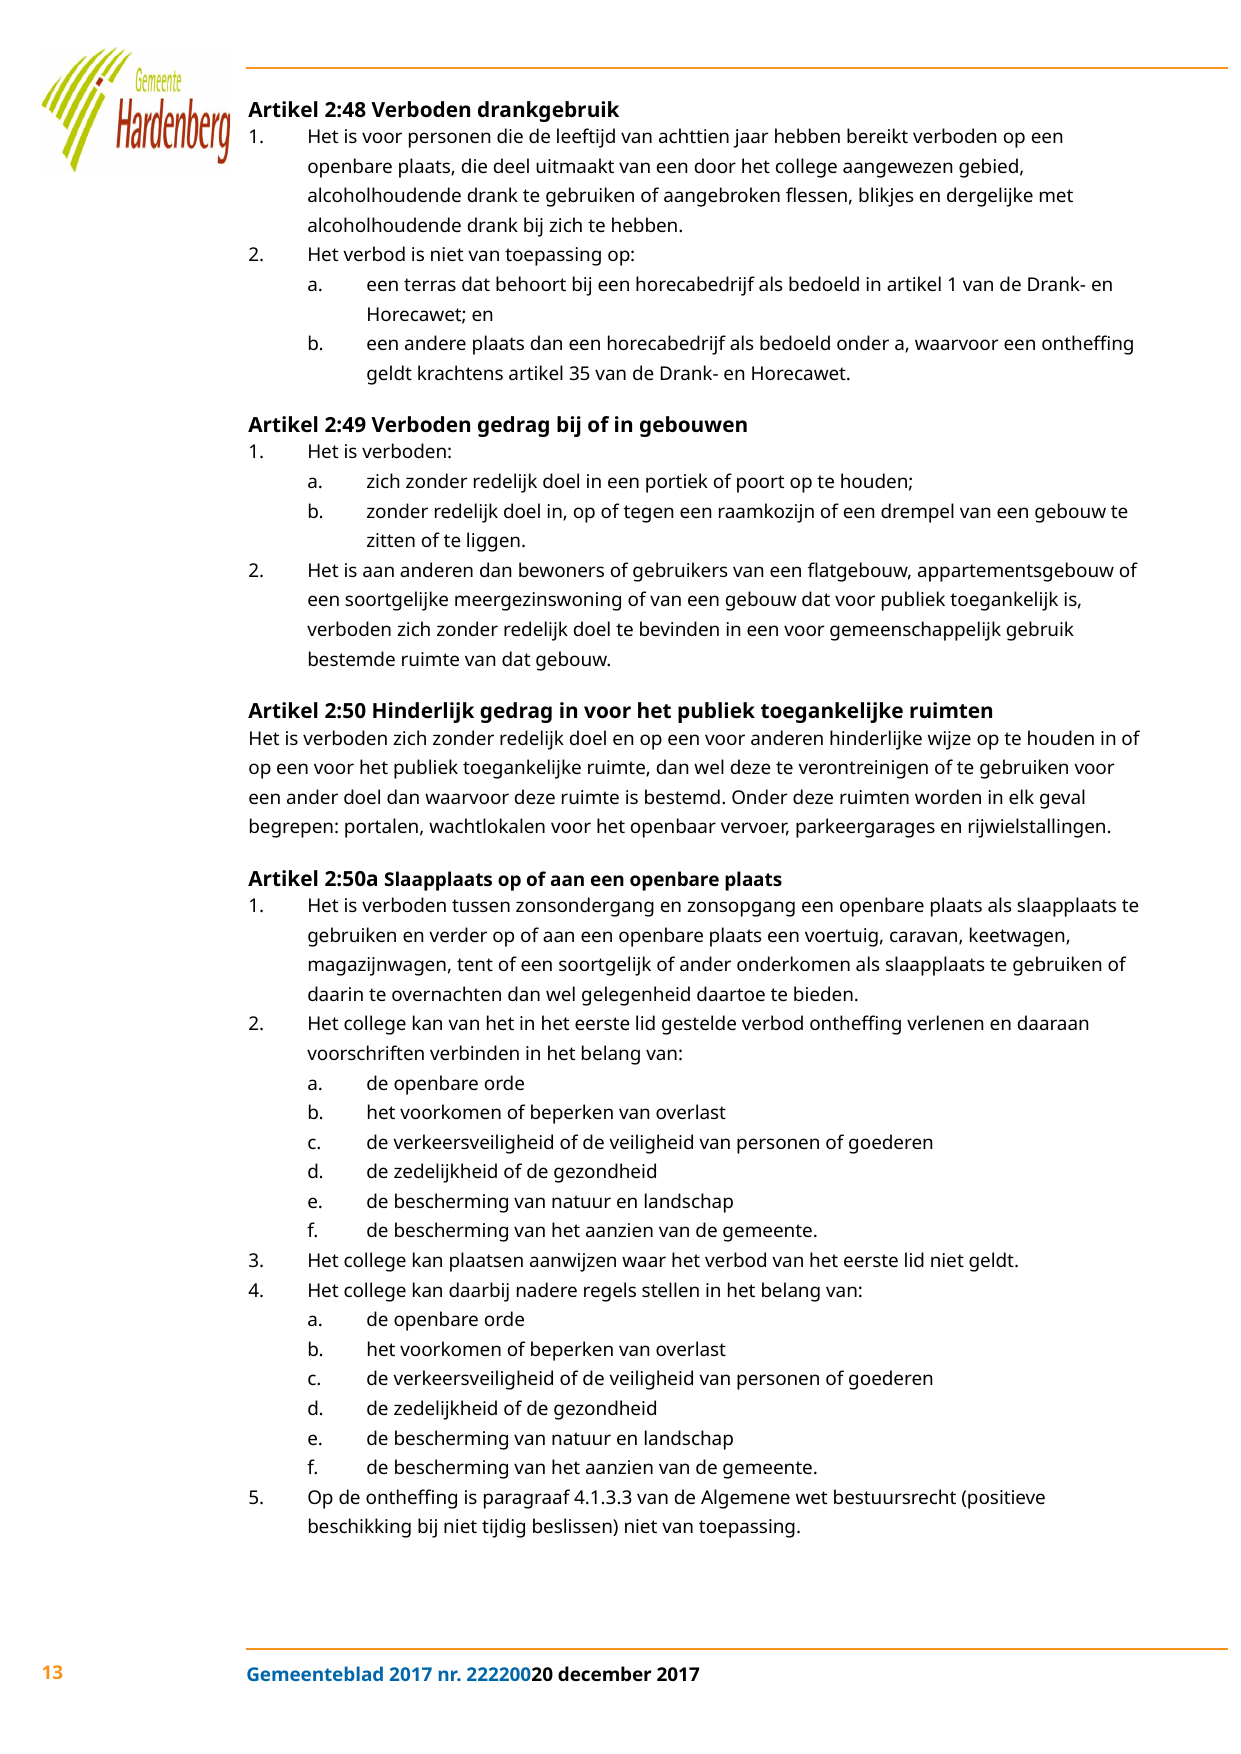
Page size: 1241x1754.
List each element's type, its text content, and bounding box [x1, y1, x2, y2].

list de bescherming van natuur en landschap [307, 1188, 1152, 1214]
list de zedelijkheid of de gezondheid [307, 1395, 1152, 1421]
list zonder redelijk doel in, op of tegen een raamkozijn of een drempel van een gebouw te zitten of te liggen. [307, 498, 1152, 553]
list de openbare orde [307, 1306, 1152, 1332]
list een terras dat behoort bij een horecabedrijf als bedoeld in artikel 1 van de Drank- en Horecawet; en [307, 271, 1152, 326]
picture [41, 47, 231, 172]
text Artikel 2:48 Verboden drankgebruik [248, 95, 1152, 123]
list de bescherming van het aanzien van de gemeente. [307, 1218, 1152, 1243]
list de verkeersveiligheid of de veiligheid van personen of goederen [307, 1366, 1152, 1391]
list Het verbod is niet van toepassing op: [248, 242, 1152, 267]
list Het is verboden: [248, 439, 1152, 464]
list Het college kan van het in het eerste lid gestelde verbod ontheffing verlenen en daaraan voorschriften verbinden in het belang van: [248, 1011, 1152, 1066]
list Op de ontheffing is paragraaf 4.1.3.3 van de Algemene wet bestuursrecht (positieve beschikking bij niet tijdig beslissen) niet van toepassing. [248, 1484, 1152, 1539]
list een andere plaats dan een horecabedrijf als bedoeld onder a, waarvoor een ontheffing geldt krachtens artikel 35 van de Drank- en Horecawet. [307, 330, 1152, 386]
list het voorkomen of beperken van overlast [307, 1336, 1152, 1362]
list de bescherming van het aanzien van de gemeente. [307, 1454, 1152, 1480]
list Het is verboden tussen zonsondergang en zonsopgang een openbare plaats als slaapplaats te gebruiken en verder op of aan een openbare plaats een voertuig, caravan, keetwagen, magazijnwagen, tent of een soortgelijk of ander onderkomen als slaapplaats te gebruiken of daarin te overnachten dan wel gelegenheid daartoe te bieden. [248, 892, 1152, 1007]
list de zedelijkheid of de gezondheid [307, 1158, 1152, 1184]
list Het is aan anderen dan bewoners of gebruikers van een flatgebouw, appartementsgebouw of een soortgelijke meergezinswoning of van een gebouw dat voor publiek toegankelijk is, verboden zich zonder redelijk doel te bevinden in een voor gemeenschappelijk gebruik bestemde ruimte van dat gebouw. [248, 557, 1152, 672]
list de bescherming van natuur en landschap [307, 1425, 1152, 1451]
text Artikel 2:49 Verboden gedrag bij of in gebouwen [248, 410, 1152, 439]
text Het is verboden zich zonder redelijk doel en op een voor anderen hinderlijke wijze op te houden in of op een voor het publiek toegankelijke ruimte, dan wel deze te verontreinigen of te gebruiken voor een ander doel dan waarvoor deze ruimte is bestemd. Onder deze ruimten worden in elk geval begrepen: portalen, wachtlokalen voor het openbaar vervoer, parkeergarages en rijwielstallingen. [248, 725, 1152, 839]
list de openbare orde [307, 1070, 1152, 1096]
text Artikel 2:50 Hinderlijk gedrag in voor het publiek toegankelijke ruimten [248, 696, 1152, 725]
list Het college kan plaatsen aanwijzen waar het verbod van het eerste lid niet geldt. [248, 1247, 1152, 1273]
list het voorkomen of beperken van overlast [307, 1099, 1152, 1125]
list de verkeersveiligheid of de veiligheid van personen of goederen [307, 1129, 1152, 1155]
list zich zonder redelijk doel in een portiek of poort op te houden; [307, 468, 1152, 494]
text Artikel 2:50a Slaapplaats op of aan een openbare plaats [248, 864, 1152, 892]
list Het is voor personen die de leeftijd van achttien jaar hebben bereikt verboden op een openbare plaats, die deel uitmaakt van een door het college aangewezen gebied, alcoholhoudende drank te gebruiken of aangebroken flessen, blikjes en dergelijke met alcoholhoudende drank bij zich te hebben. [248, 123, 1152, 238]
list Het college kan daarbij nadere regels stellen in het belang van: [248, 1277, 1152, 1303]
